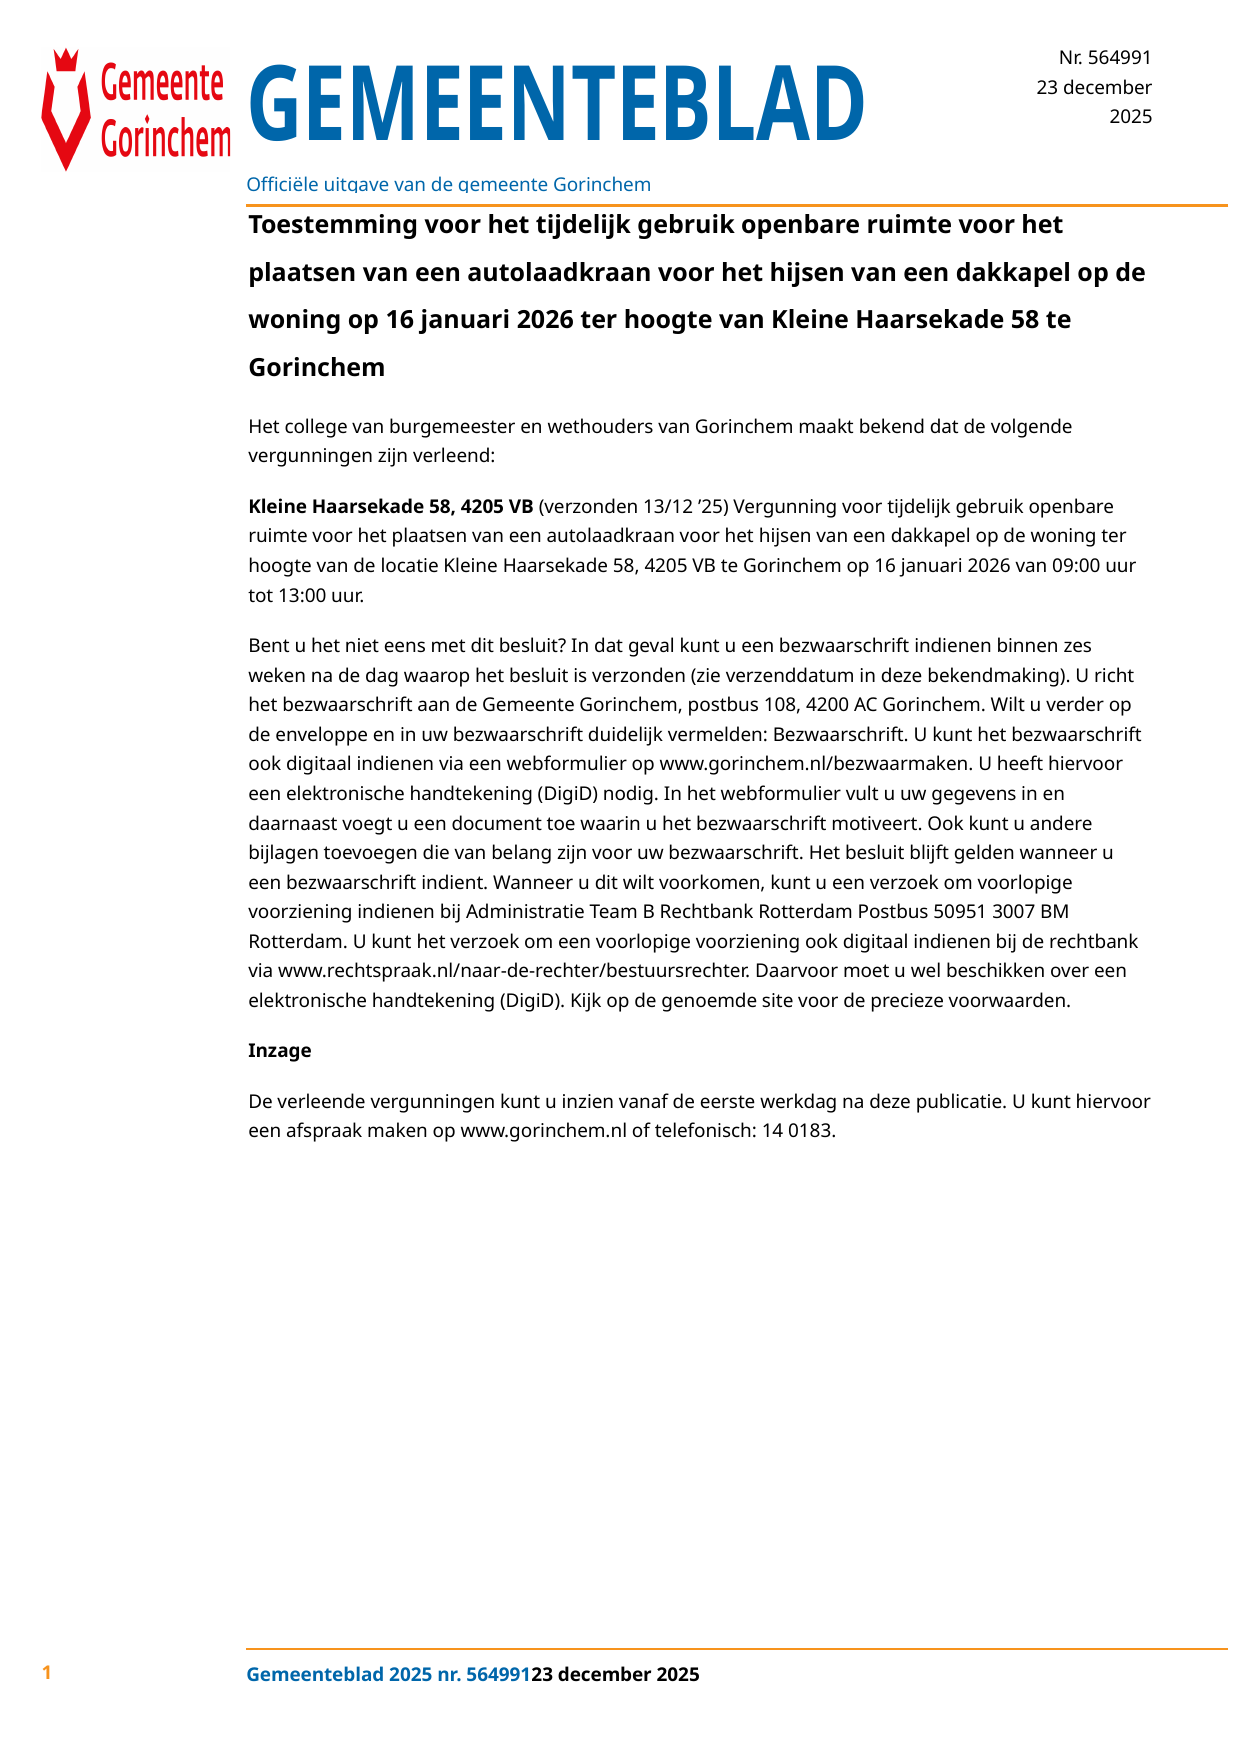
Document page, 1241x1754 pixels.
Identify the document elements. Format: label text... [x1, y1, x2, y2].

text Kleine Haarsekade 58, 4205 VB (verzonden 13/12 ’25) Vergunning voor tijdelijk gebruik openbare ruimte voor het plaatsen van een autolaadkraan voor het hijsen van een dakkapel op de woning ter hoogte van de locatie Kleine Haarsekade 58, 4205 VB te Gorinchem op 16 januari 2026 van 09:00 uur tot 13:00 uur. [248, 493, 1152, 608]
text De verleende vergunningen kunt u inzien vanaf de eerste werkdag na deze publicatie. U kunt hiervoor een afspraak maken op www.gorinchem.nl of telefonisch: 14 0183. [248, 1088, 1152, 1143]
text Toestemming voor het tijdelijk gebruik openbare ruimte voor het plaatsen van een autolaadkraan voor het hijsen van een dakkapel op de woning op 16 januari 2026 ter hoogte van Kleine Haarsekade 58 te Gorinchem [248, 207, 1152, 384]
text Inzage [248, 1038, 1152, 1063]
text Het college van burgemeester en wethouders van Gorinchem maakt bekend dat de volgende vergunningen zijn verleend: [248, 413, 1152, 468]
text Bent u het niet eens met dit besluit? In dat geval kunt u een bezwaarschrift indienen binnen zes weken na de dag waarop het besluit is verzonden (zie verzenddatum in deze bekendmaking). U richt het bezwaarschrift aan de Gemeente Gorinchem, postbus 108, 4200 AC Gorinchem. Wilt u verder op de enveloppe en in uw bezwaarschrift duidelijk vermelden: Bezwaarschrift. U kunt het bezwaarschrift ook digitaal indienen via een webformulier op www.gorinchem.nl/bezwaarmaken. U heeft hiervoor een elektronische handtekening (DigiD) nodig. In het webformulier vult u uw gegevens in en daarnaast voegt u een document toe waarin u het bezwaarschrift motiveert. Ook kunt u andere bijlagen toevoegen die van belang zijn voor uw bezwaarschrift. Het besluit blijft gelden wanneer u een bezwaarschrift indient. Wanneer u dit wilt voorkomen, kunt u een verzoek om voorlopige voorziening indienen bij Administratie Team B Rechtbank Rotterdam Postbus 50951 3007 BM Rotterdam. U kunt het verzoek om een voorlopige voorziening ook digitaal indienen bij de rechtbank via www.rechtspraak.nl/naar-de-rechter/bestuursrechter. Daarvoor moet u wel beschikken over een elektronische handtekening (DigiD). Kijk op de genoemde site voor de precieze voorwaarden. [248, 632, 1152, 1013]
picture [41, 47, 231, 172]
